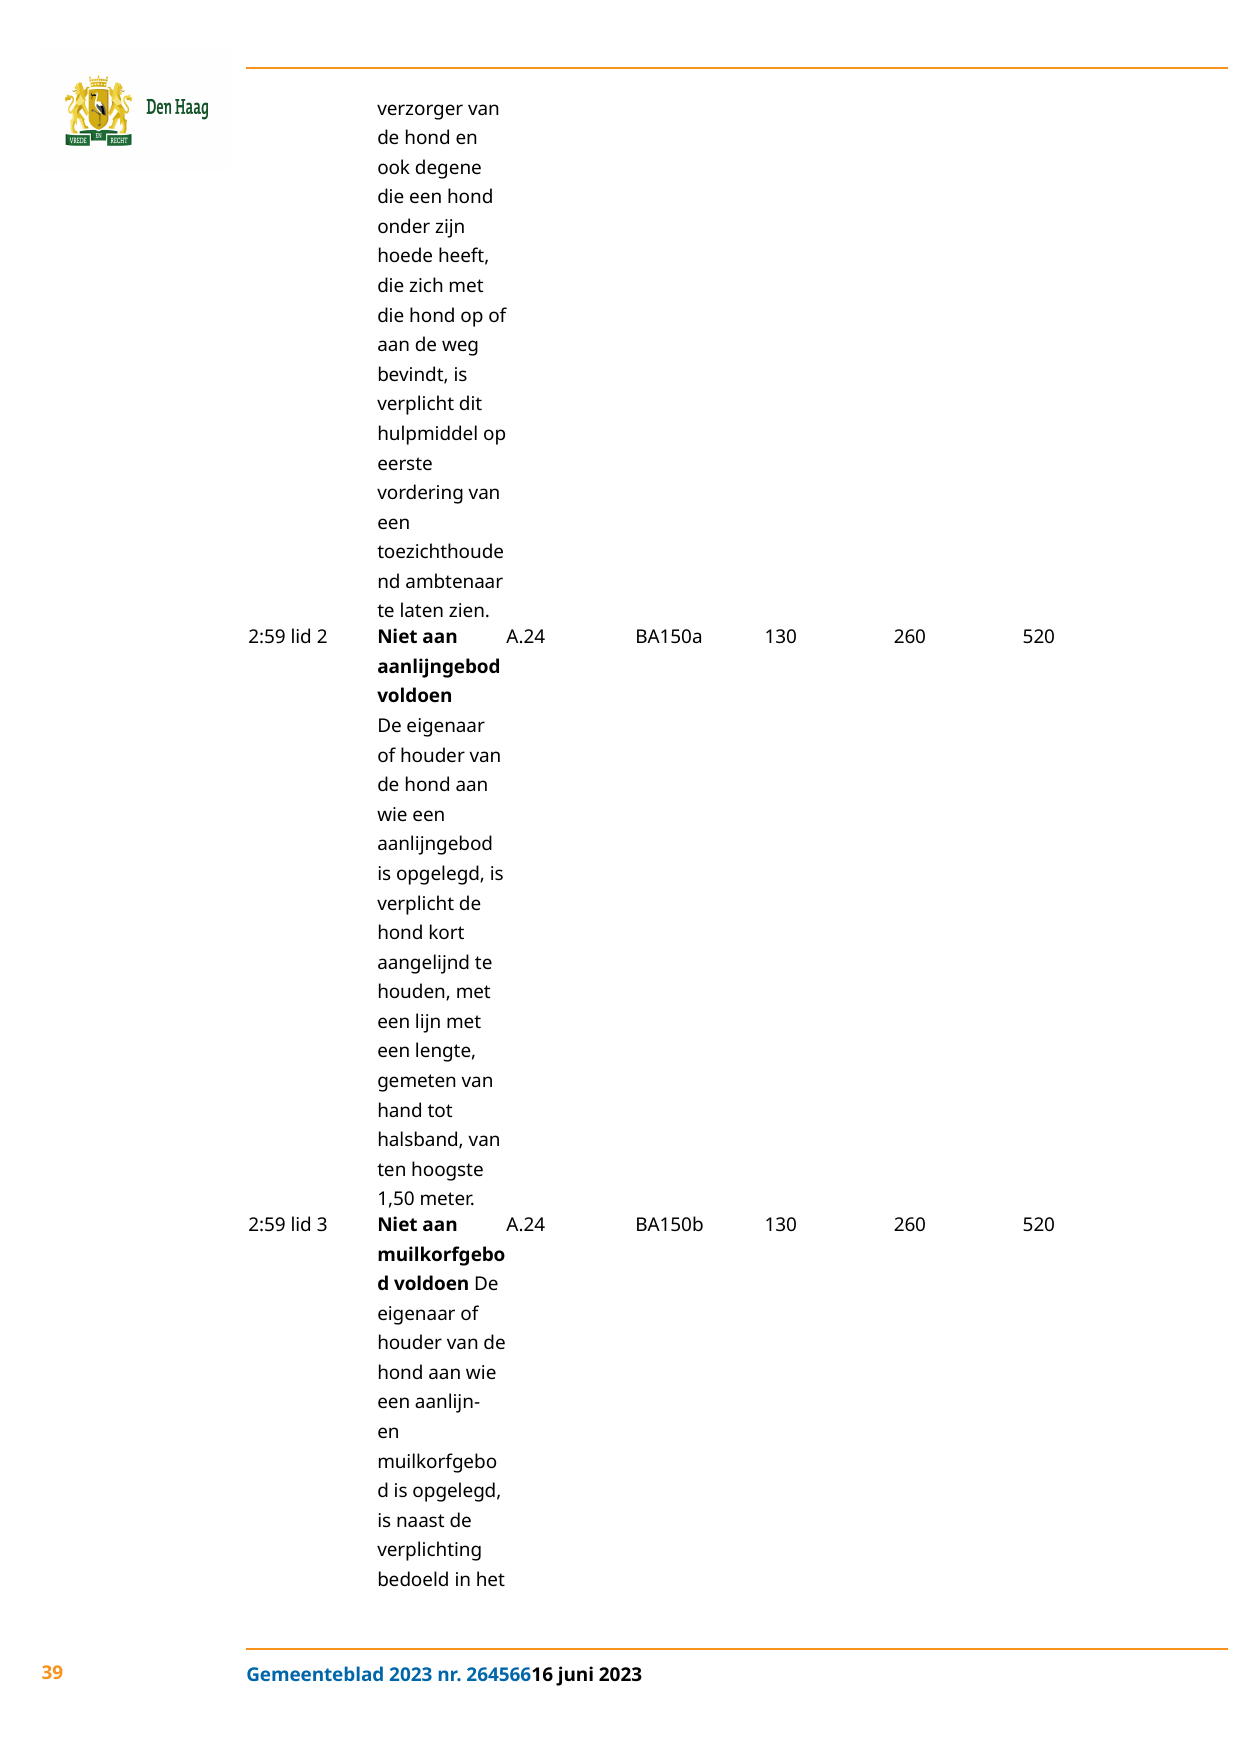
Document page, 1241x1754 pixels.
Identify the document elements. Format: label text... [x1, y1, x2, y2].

table_cell [635, 95, 764, 623]
table_cell 130 [764, 1211, 893, 1592]
table_cell 2:59 lid 3 [248, 1211, 377, 1592]
table_cell verzorger van de hond en ook degene die een hond onder zijn hoede heeft, die zich met die hond op of aan de weg bevindt, is verplicht dit hulpmiddel op eerste vordering van een toezichthoudend ambtenaar te laten zien. [377, 95, 506, 623]
table_cell Niet aan aanlijngebod voldoen De eigenaar of houder van de hond aan wie een aanlijngebod is opgelegd, is verplicht de hond kort aangelijnd te houden, met een lijn met een lengte, gemeten van hand tot halsband, van ten hoogste 1,50 meter. [377, 624, 506, 1211]
table_cell [764, 95, 893, 623]
table_cell 260 [894, 624, 1022, 1211]
table_cell A.24 [506, 624, 635, 1211]
table_cell BA150b [635, 1211, 764, 1592]
table_cell 520 [1023, 624, 1152, 1211]
table_cell A.24 [506, 1211, 635, 1592]
table_cell 520 [1023, 1211, 1152, 1592]
table_cell [894, 95, 1022, 623]
table_cell 130 [764, 624, 893, 1211]
table_cell [1023, 95, 1152, 623]
table_cell 2:59 lid 2 [248, 624, 377, 1211]
table_cell [248, 95, 377, 623]
table_cell Niet aan muilkorfgebod voldoen De eigenaar of houder van de hond aan wie een aanlijn- en muilkorfgebod is opgelegd, is naast de verplichting bedoeld in het [377, 1211, 506, 1592]
table_cell 260 [894, 1211, 1022, 1592]
table_cell [506, 95, 635, 623]
picture [41, 47, 231, 172]
table_cell BA150a [635, 624, 764, 1211]
